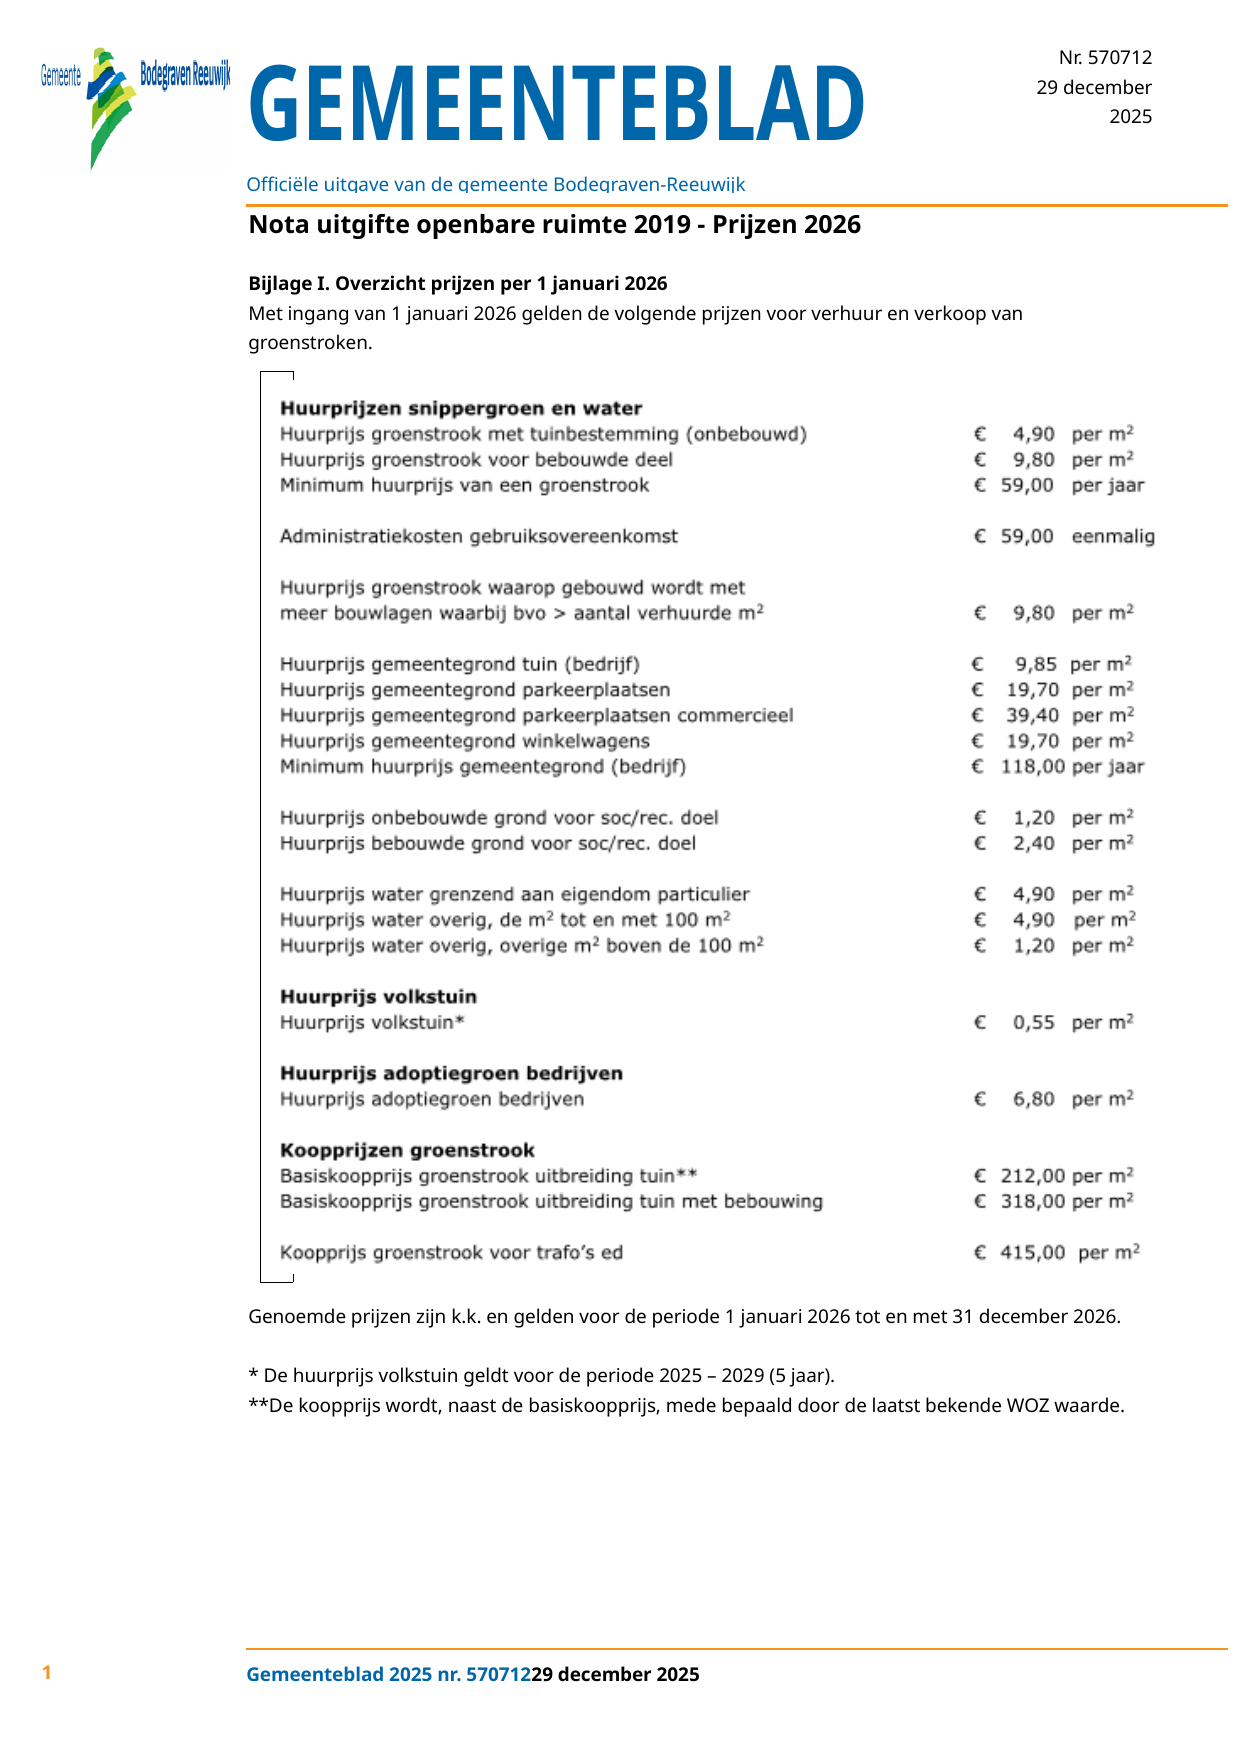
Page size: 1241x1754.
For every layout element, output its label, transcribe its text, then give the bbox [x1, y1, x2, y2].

text Nota uitgifte openbare ruimte 2019 - Prijzen 2026 [248, 207, 1152, 241]
text Bijlage I. Overzicht prijzen per 1 januari 2026 [248, 270, 1152, 296]
picture [268, 380, 1173, 1274]
text **De koopprijs wordt, naast de basiskoopprijs, mede bepaald door de laatst bekende WOZ waarde. [248, 1392, 1152, 1418]
text Met ingang van 1 januari 2026 gelden de volgende prijzen voor verhuur en verkoop van groenstroken. [248, 300, 1152, 355]
text Genoemde prijzen zijn k.k. en gelden voor de periode 1 januari 2026 tot en met 31 december 2026. [248, 1303, 1152, 1329]
text * De huurprijs volkstuin geldt voor de periode 2025 – 2029 (5 jaar). [248, 1363, 1152, 1388]
picture [41, 47, 231, 172]
